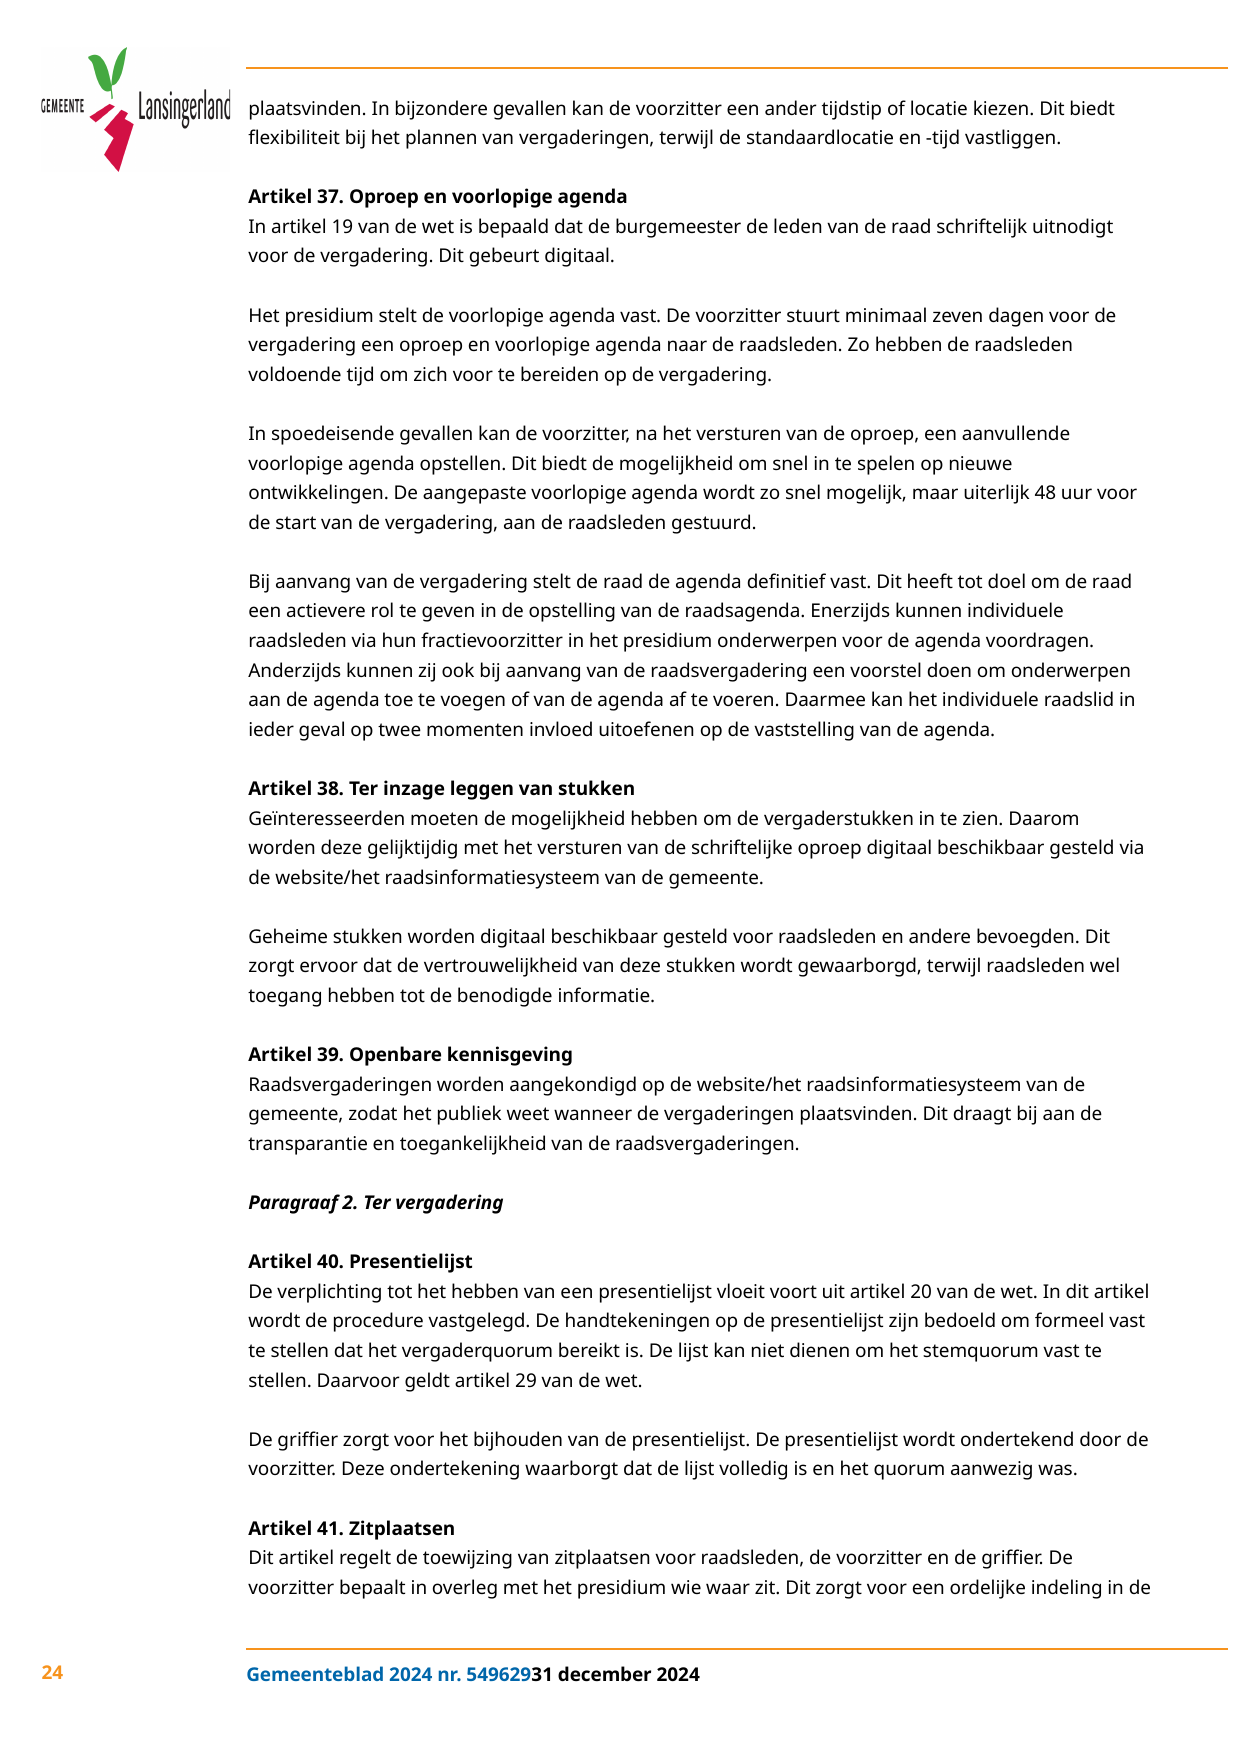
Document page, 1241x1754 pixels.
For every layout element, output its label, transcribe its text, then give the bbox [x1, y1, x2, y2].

text Dit artikel regelt de toewijzing van zitplaatsen voor raadsleden, de voorzitter en de griffier. De voorzitter bepaalt in overleg met het presidium wie waar zit. Dit zorgt voor een ordelijke indeling in de [248, 1544, 1152, 1600]
text In spoedeisende gevallen kan de voorzitter, na het versturen van de oproep, een aanvullende voorlopige agenda opstellen. Dit biedt de mogelijkheid om snel in te spelen op nieuwe ontwikkelingen. De aangepaste voorlopige agenda wordt zo snel mogelijk, maar uiterlijk 48 uur voor de start van de vergadering, aan de raadsleden gestuurd. [248, 420, 1152, 535]
text plaatsvinden. In bijzondere gevallen kan de voorzitter een ander tijdstip of locatie kiezen. Dit biedt flexibiliteit bij het plannen van vergaderingen, terwijl de standaardlocatie en -tijd vastliggen. [248, 95, 1152, 150]
text Het presidium stelt de voorlopige agenda vast. De voorzitter stuurt minimaal zeven dagen voor de vergadering een oproep en voorlopige agenda naar de raadsleden. Zo hebben de raadsleden voldoende tijd om zich voor te bereiden op de vergadering. [248, 302, 1152, 387]
text Paragraaf 2. Ter vergadering [248, 1189, 1152, 1215]
text In artikel 19 van de wet is bepaald dat de burgemeester de leden van de raad schriftelijk uitnodigt voor de vergadering. Dit gebeurt digitaal. [248, 213, 1152, 268]
text Artikel 37. Oproep en voorlopige agenda [248, 183, 1152, 209]
picture [41, 47, 231, 172]
text Geheime stukken worden digitaal beschikbaar gesteld voor raadsleden en andere bevoegden. Dit zorgt ervoor dat de vertrouwelijkheid van deze stukken wordt gewaarborgd, terwijl raadsleden wel toegang hebben tot de benodigde informatie. [248, 923, 1152, 1008]
text Bij aanvang van de vergadering stelt de raad de agenda definitief vast. Dit heeft tot doel om de raad een actievere rol te geven in de opstelling van de raadsagenda. Enerzijds kunnen individuele raadsleden via hun fractievoorzitter in het presidium onderwerpen voor de agenda voordragen. Anderzijds kunnen zij ook bij aanvang van de raadsvergadering een voorstel doen om onderwerpen aan de agenda toe te voegen of van de agenda af te voeren. Daarmee kan het individuele raadslid in ieder geval op twee momenten invloed uitoefenen op de vaststelling van de agenda. [248, 568, 1152, 742]
text De griffier zorgt voor het bijhouden van de presentielijst. De presentielijst wordt ondertekend door de voorzitter. Deze ondertekening waarborgt dat de lijst volledig is en het quorum aanwezig was. [248, 1426, 1152, 1481]
text De verplichting tot het hebben van een presentielijst vloeit voort uit artikel 20 van de wet. In dit artikel wordt de procedure vastgelegd. De handtekeningen op de presentielijst zijn bedoeld om formeel vast te stellen dat het vergaderquorum bereikt is. De lijst kan niet dienen om het stemquorum vast te stellen. Daarvoor geldt artikel 29 van de wet. [248, 1278, 1152, 1393]
text Artikel 41. Zitplaatsen [248, 1515, 1152, 1541]
text Geïnteresseerden moeten de mogelijkheid hebben om de vergaderstukken in te zien. Daarom worden deze gelijktijdig met het versturen van de schriftelijke oproep digitaal beschikbaar gesteld via de website/het raadsinformatiesysteem van de gemeente. [248, 805, 1152, 890]
text Artikel 39. Openbare kennisgeving [248, 1041, 1152, 1067]
text Artikel 38. Ter inzage leggen van stukken [248, 775, 1152, 801]
text Artikel 40. Presentielijst [248, 1248, 1152, 1274]
text Raadsvergaderingen worden aangekondigd op de website/het raadsinformatiesysteem van de gemeente, zodat het publiek weet wanneer de vergaderingen plaatsvinden. Dit draagt bij aan de transparantie en toegankelijkheid van de raadsvergaderingen. [248, 1071, 1152, 1156]
